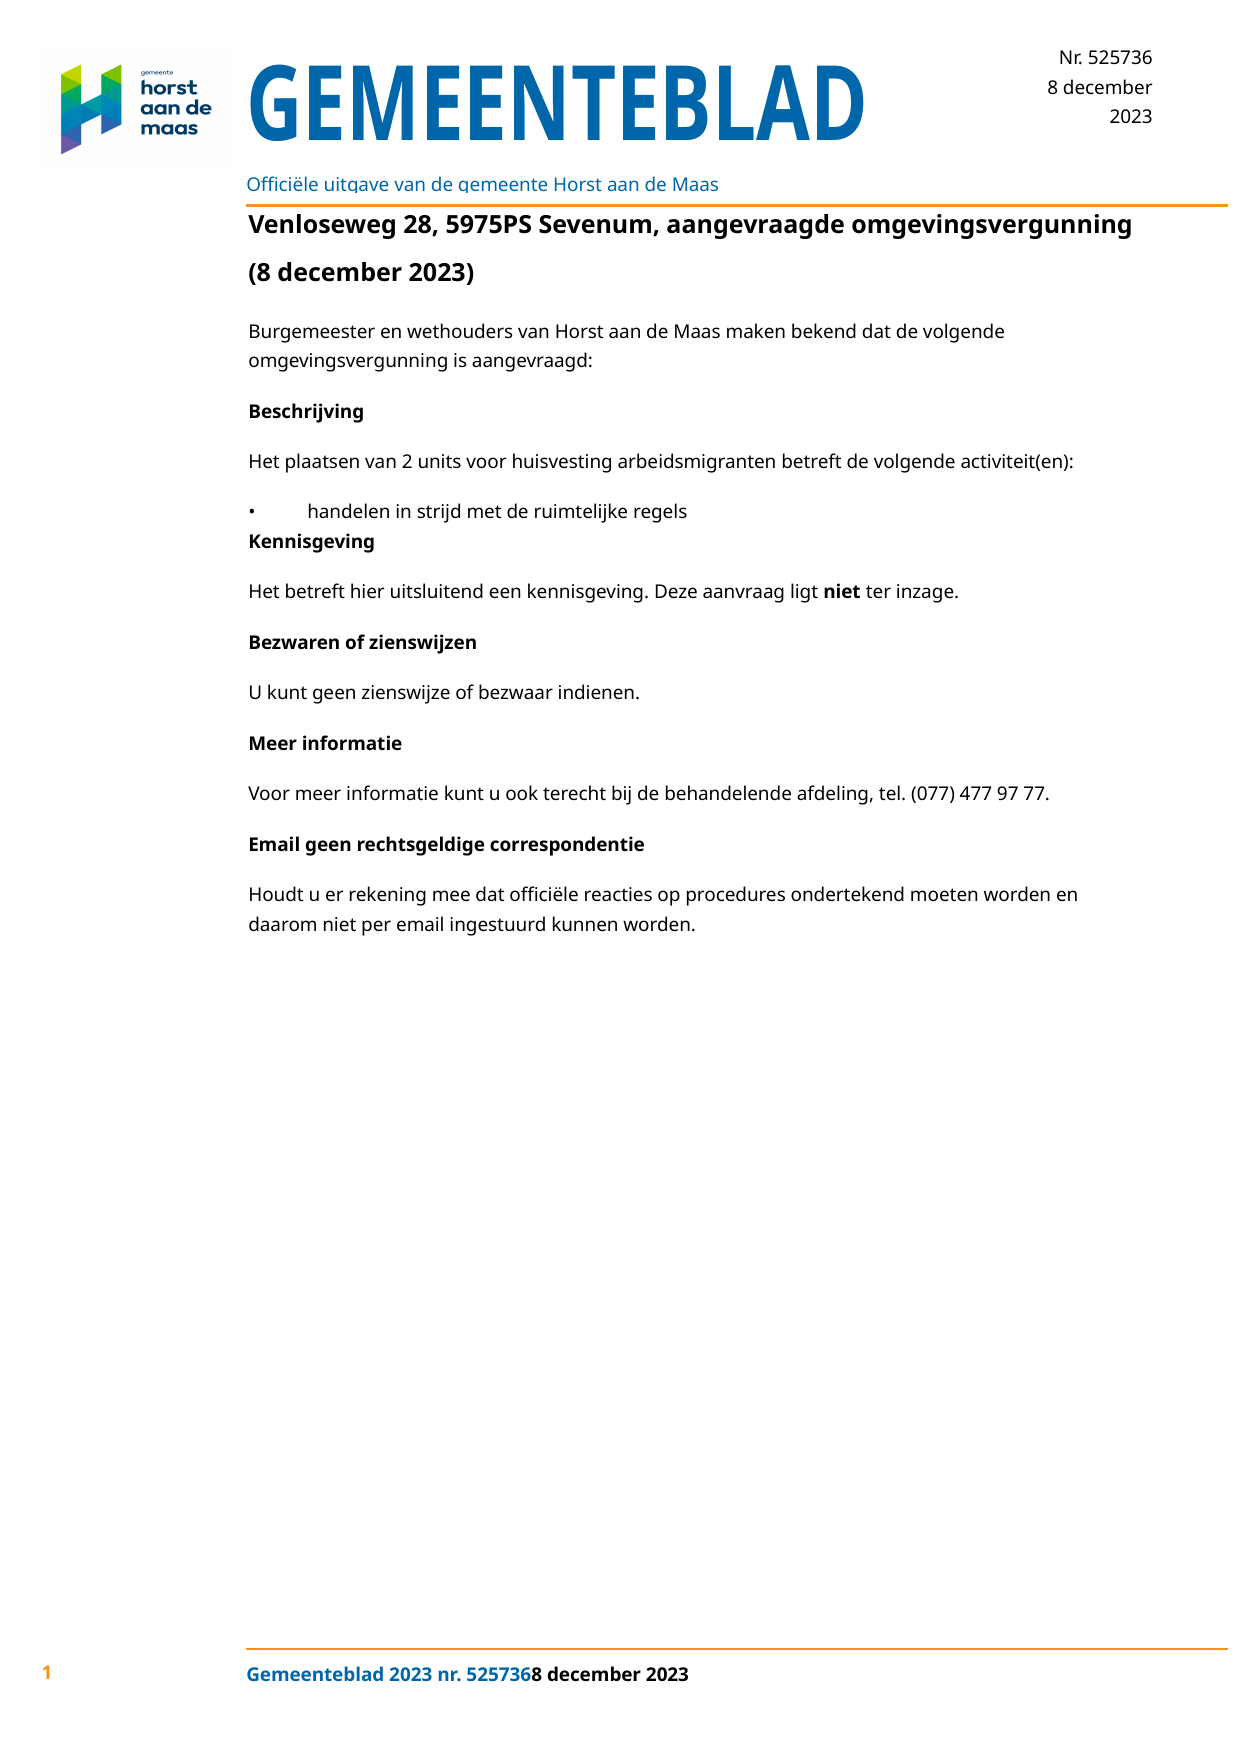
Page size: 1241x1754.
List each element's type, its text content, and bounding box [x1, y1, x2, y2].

text Het plaatsen van 2 units voor huisvesting arbeidsmigranten betreft de volgende activiteit(en): [248, 448, 1152, 474]
text Email geen rechtsgeldige correspondentie [248, 831, 1152, 857]
text Beschrijving [248, 398, 1152, 424]
list handelen in strijd met de ruimtelijke regels [248, 499, 1152, 524]
text Venloseweg 28, 5975PS Sevenum, aangevraagde omgevingsvergunning (8 december 2023) [248, 207, 1152, 288]
text Meer informatie [248, 730, 1152, 756]
text Kennisgeving [248, 528, 1152, 554]
text Bezwaren of zienswijzen [248, 629, 1152, 655]
text Het betreft hier uitsluitend een kennisgeving. Deze aanvraag ligt niet ter inzage. [248, 579, 1152, 604]
text Voor meer informatie kunt u ook terecht bij de behandelende afdeling, tel. (077) 477 97 77. [248, 780, 1152, 806]
picture [41, 47, 231, 172]
text Burgemeester en wethouders van Horst aan de Maas maken bekend dat de volgende omgevingsvergunning is aangevraagd: [248, 318, 1152, 373]
text Houdt u er rekening mee dat officiële reacties op procedures ondertekend moeten worden en daarom niet per email ingestuurd kunnen worden. [248, 881, 1152, 937]
text U kunt geen zienswijze of bezwaar indienen. [248, 679, 1152, 705]
